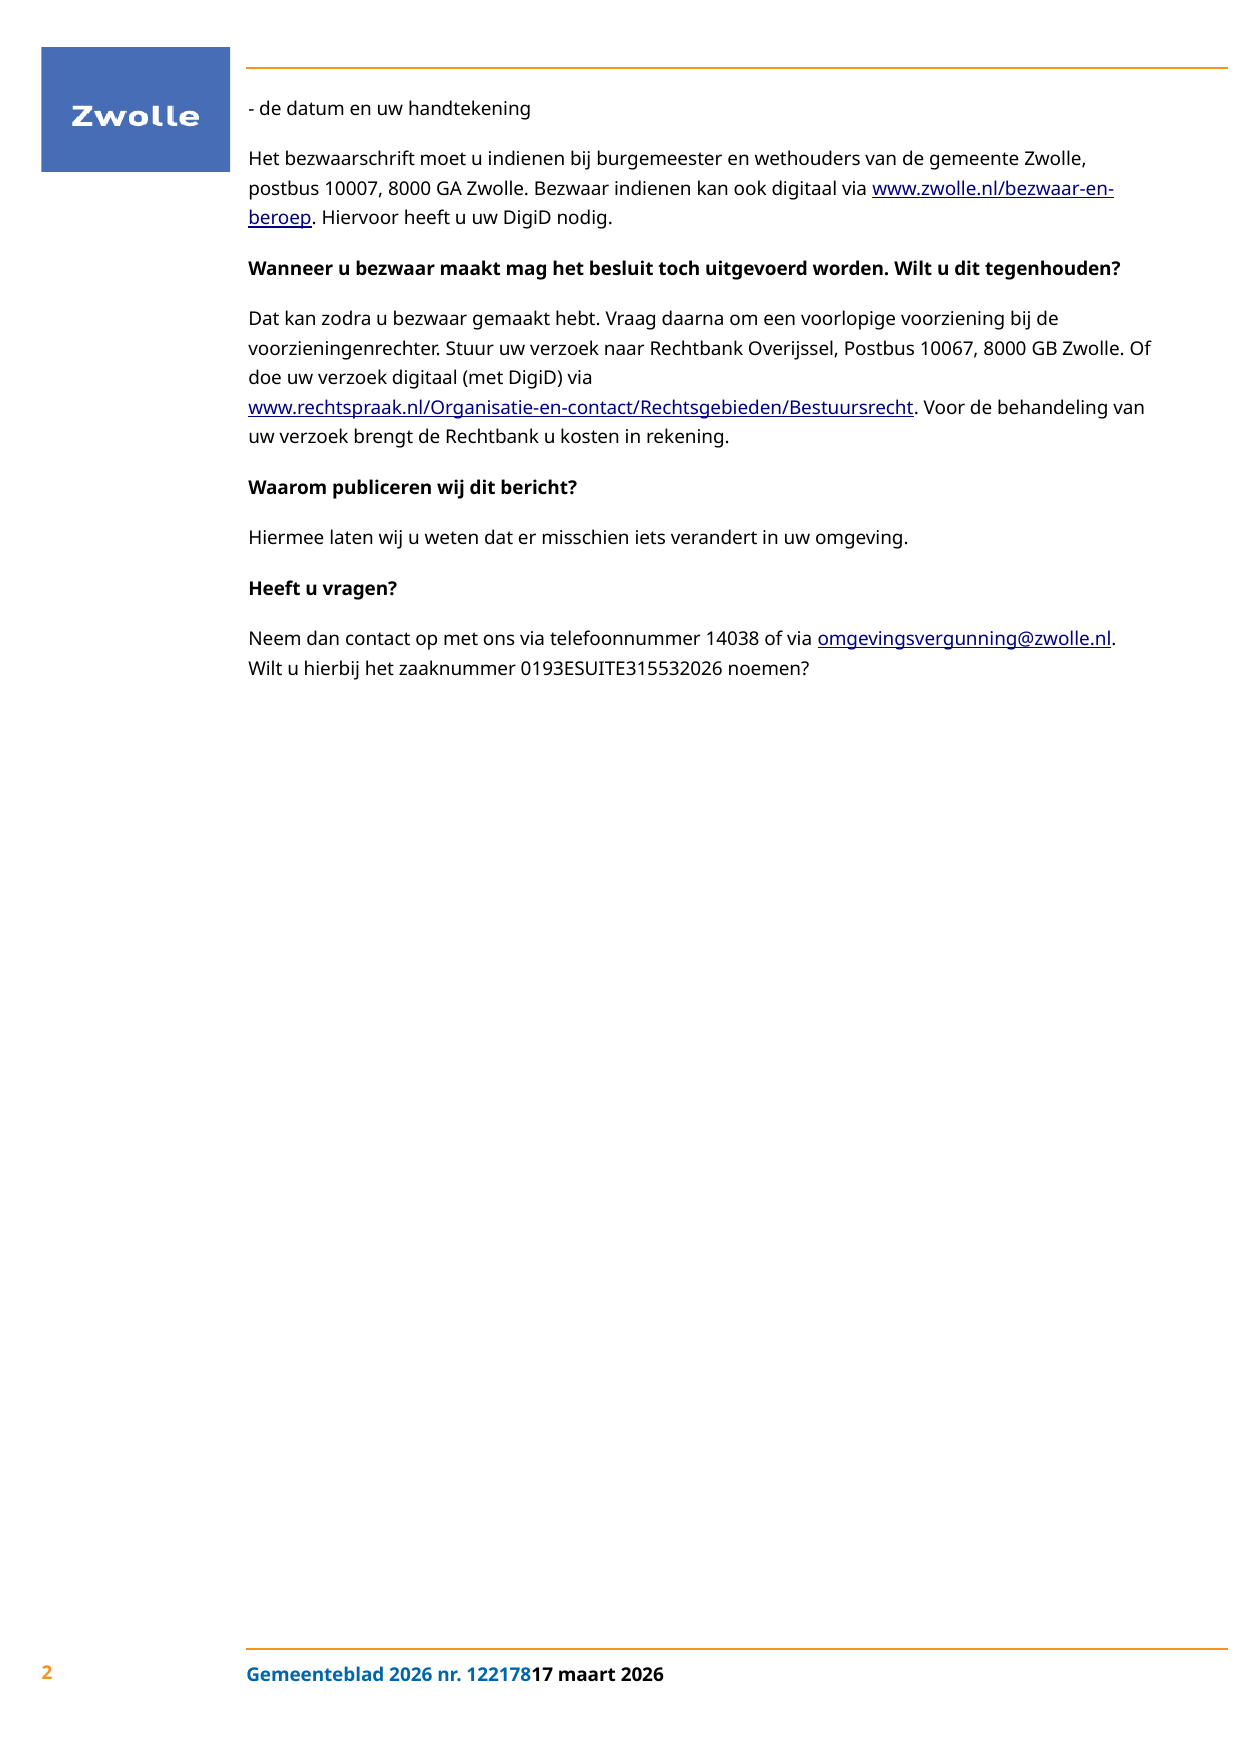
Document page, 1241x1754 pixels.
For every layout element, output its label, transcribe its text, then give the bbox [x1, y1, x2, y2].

text Wanneer u bezwaar maakt mag het besluit toch uitgevoerd worden. Wilt u dit tegenhouden? [248, 255, 1152, 281]
text Het bezwaarschrift moet u indienen bij burgemeester en wethouders van de gemeente Zwolle, postbus 10007, 8000 GA Zwolle. Bezwaar indienen kan ook digitaal via www.zwolle.nl/bezwaar-en-beroep. Hiervoor heeft u uw DigiD nodig. [248, 145, 1152, 230]
text Waarom publiceren wij dit bericht? [248, 474, 1152, 500]
text Dat kan zodra u bezwaar gemaakt hebt. Vraag daarna om een voorlopige voorziening bij de voorzieningenrechter. Stuur uw verzoek naar Rechtbank Overijssel, Postbus 10067, 8000 GB Zwolle. Of doe uw verzoek digitaal (met DigiD) via www.rechtspraak.nl/Organisatie-en-contact/Rechtsgebieden/Bestuursrecht. Voor de behandeling van uw verzoek brengt de Rechtbank u kosten in rekening. [248, 305, 1152, 449]
picture [41, 47, 231, 172]
text Neem dan contact op met ons via telefoonnummer 14038 of via omgevingsvergunning@zwolle.nl. Wilt u hierbij het zaaknummer 0193ESUITE315532026 noemen? [248, 625, 1152, 681]
text - de datum en uw handtekening [248, 95, 1152, 121]
text Heeft u vragen? [248, 575, 1152, 601]
text Hiermee laten wij u weten dat er misschien iets verandert in uw omgeving. [248, 524, 1152, 550]
